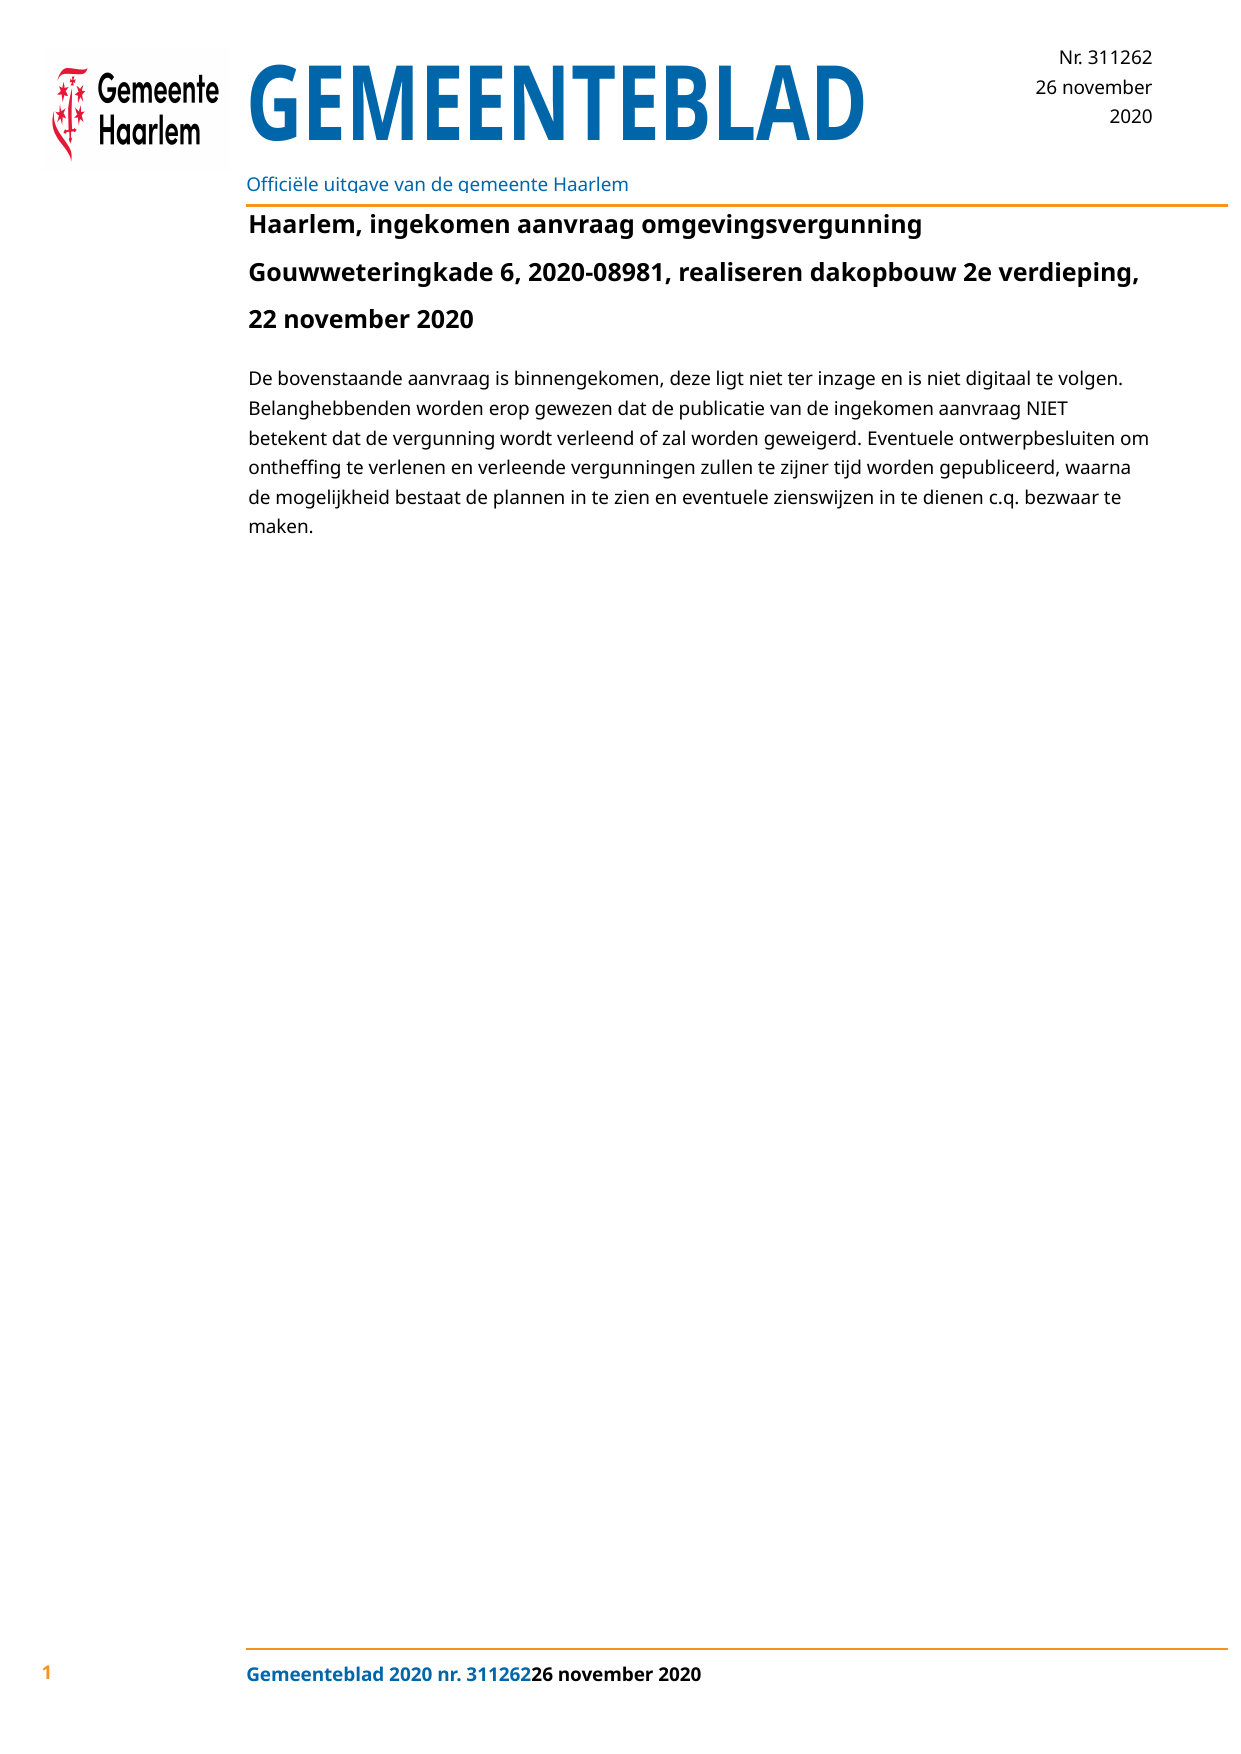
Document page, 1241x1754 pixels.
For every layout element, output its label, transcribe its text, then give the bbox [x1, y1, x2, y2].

picture [41, 47, 231, 172]
text Haarlem, ingekomen aanvraag omgevingsvergunning Gouwweteringkade 6, 2020-08981, realiseren dakopbouw 2e verdieping, 22 november 2020 [248, 207, 1152, 336]
text De bovenstaande aanvraag is binnengekomen, deze ligt niet ter inzage en is niet digitaal te volgen. Belanghebbenden worden erop gewezen dat de publicatie van de ingekomen aanvraag NIET betekent dat de vergunning wordt verleend of zal worden geweigerd. Eventuele ontwerpbesluiten om ontheffing te verlenen en verleende vergunningen zullen te zijner tijd worden gepubliceerd, waarna de mogelijkheid bestaat de plannen in te zien en eventuele zienswijzen in te dienen c.q. bezwaar te maken. [248, 366, 1152, 539]
